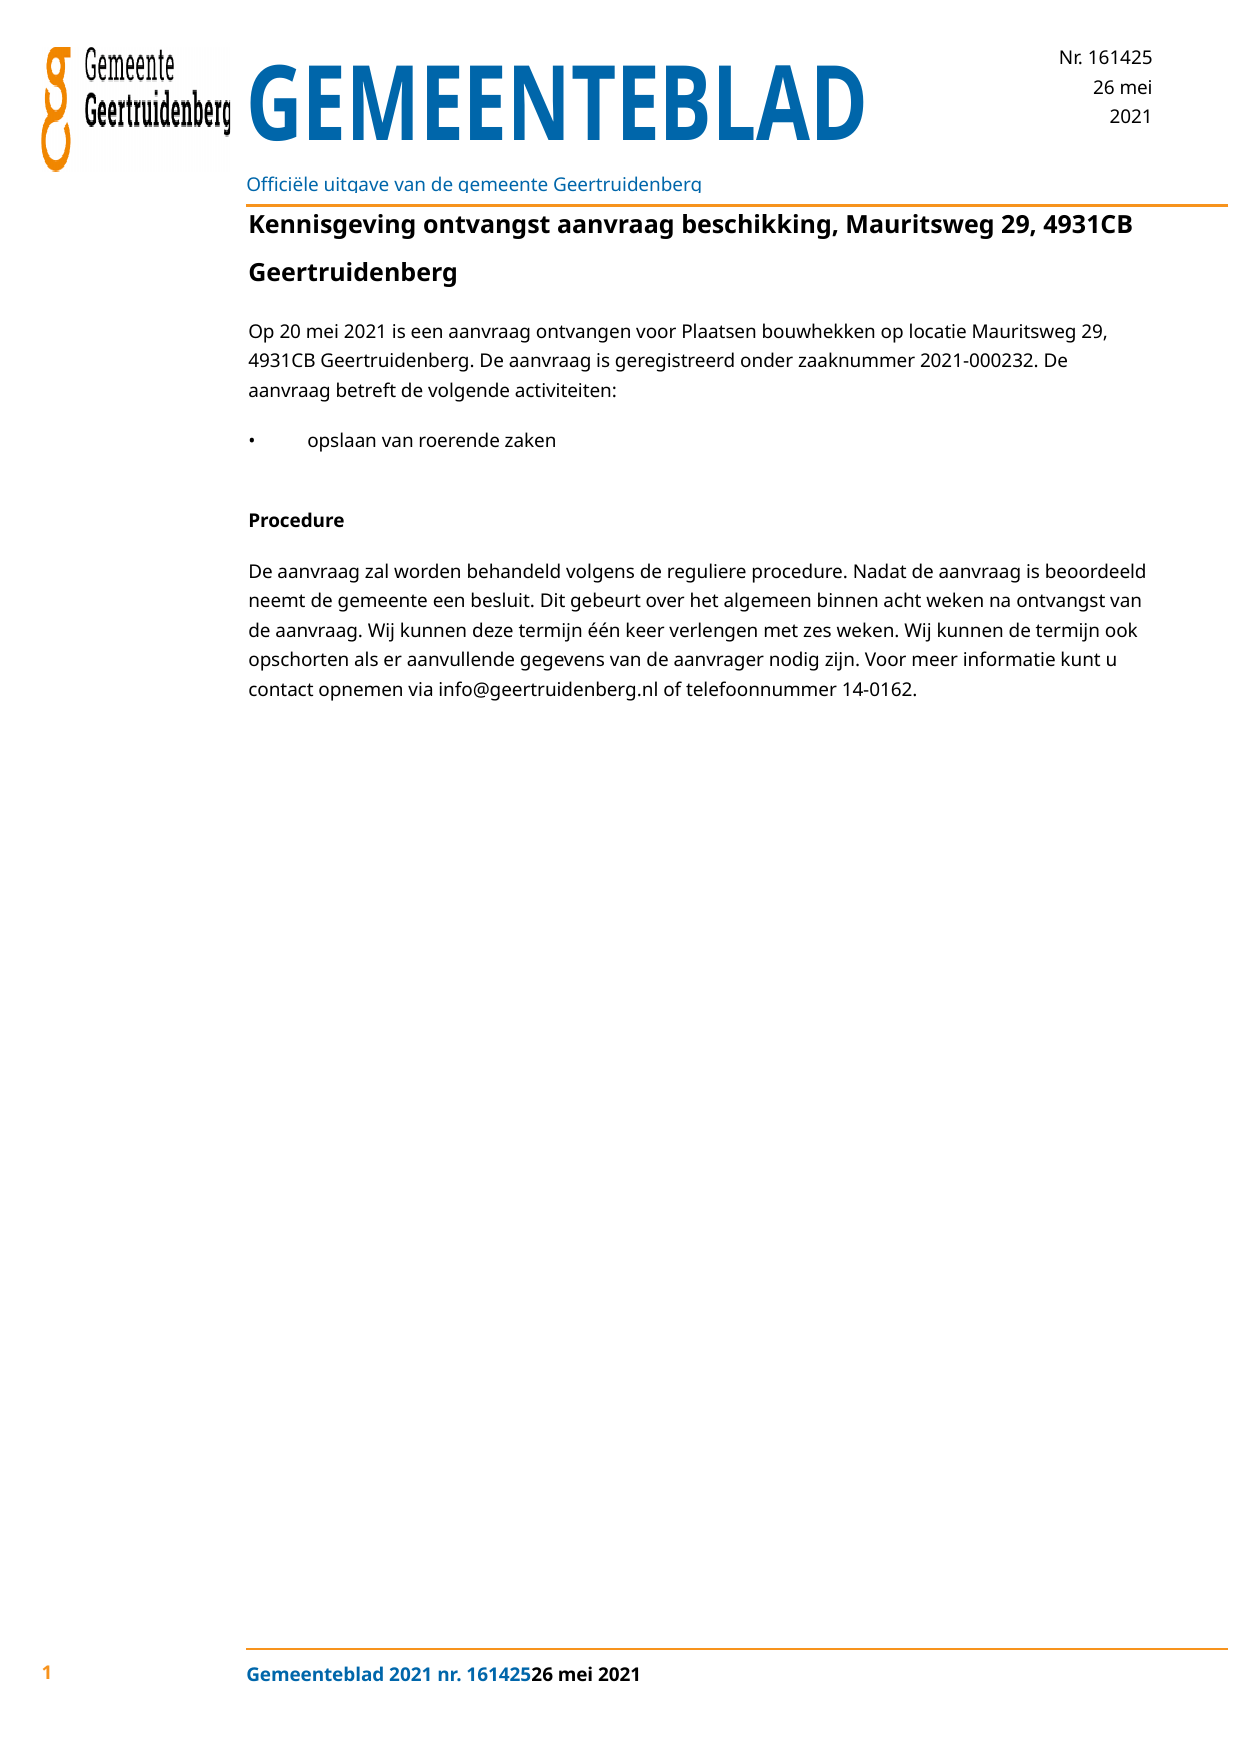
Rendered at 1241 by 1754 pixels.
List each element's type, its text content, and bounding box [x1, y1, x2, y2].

text Kennisgeving ontvangst aanvraag beschikking, Mauritsweg 29, 4931CB Geertruidenberg [248, 207, 1152, 288]
text Op 20 mei 2021 is een aanvraag ontvangen voor Plaatsen bouwhekken op locatie Mauritsweg 29, 4931CB Geertruidenberg. De aanvraag is geregistreerd onder zaaknummer 2021-000232. De aanvraag betreft de volgende activiteiten: [248, 318, 1152, 403]
picture [41, 47, 231, 172]
list opslaan van roerende zaken [248, 427, 1152, 453]
text De aanvraag zal worden behandeld volgens de reguliere procedure. Nadat de aanvraag is beoordeeld neemt de gemeente een besluit. Dit gebeurt over het algemeen binnen acht weken na ontvangst van de aanvraag. Wij kunnen deze termijn één keer verlengen met zes weken. Wij kunnen de termijn ook opschorten als er aanvullende gegevens van de aanvrager nodig zijn. Voor meer informatie kunt u contact opnemen via info@geertruidenberg.nl of telefoonnummer 14-0162. [248, 558, 1152, 702]
text Procedure [248, 507, 1152, 533]
